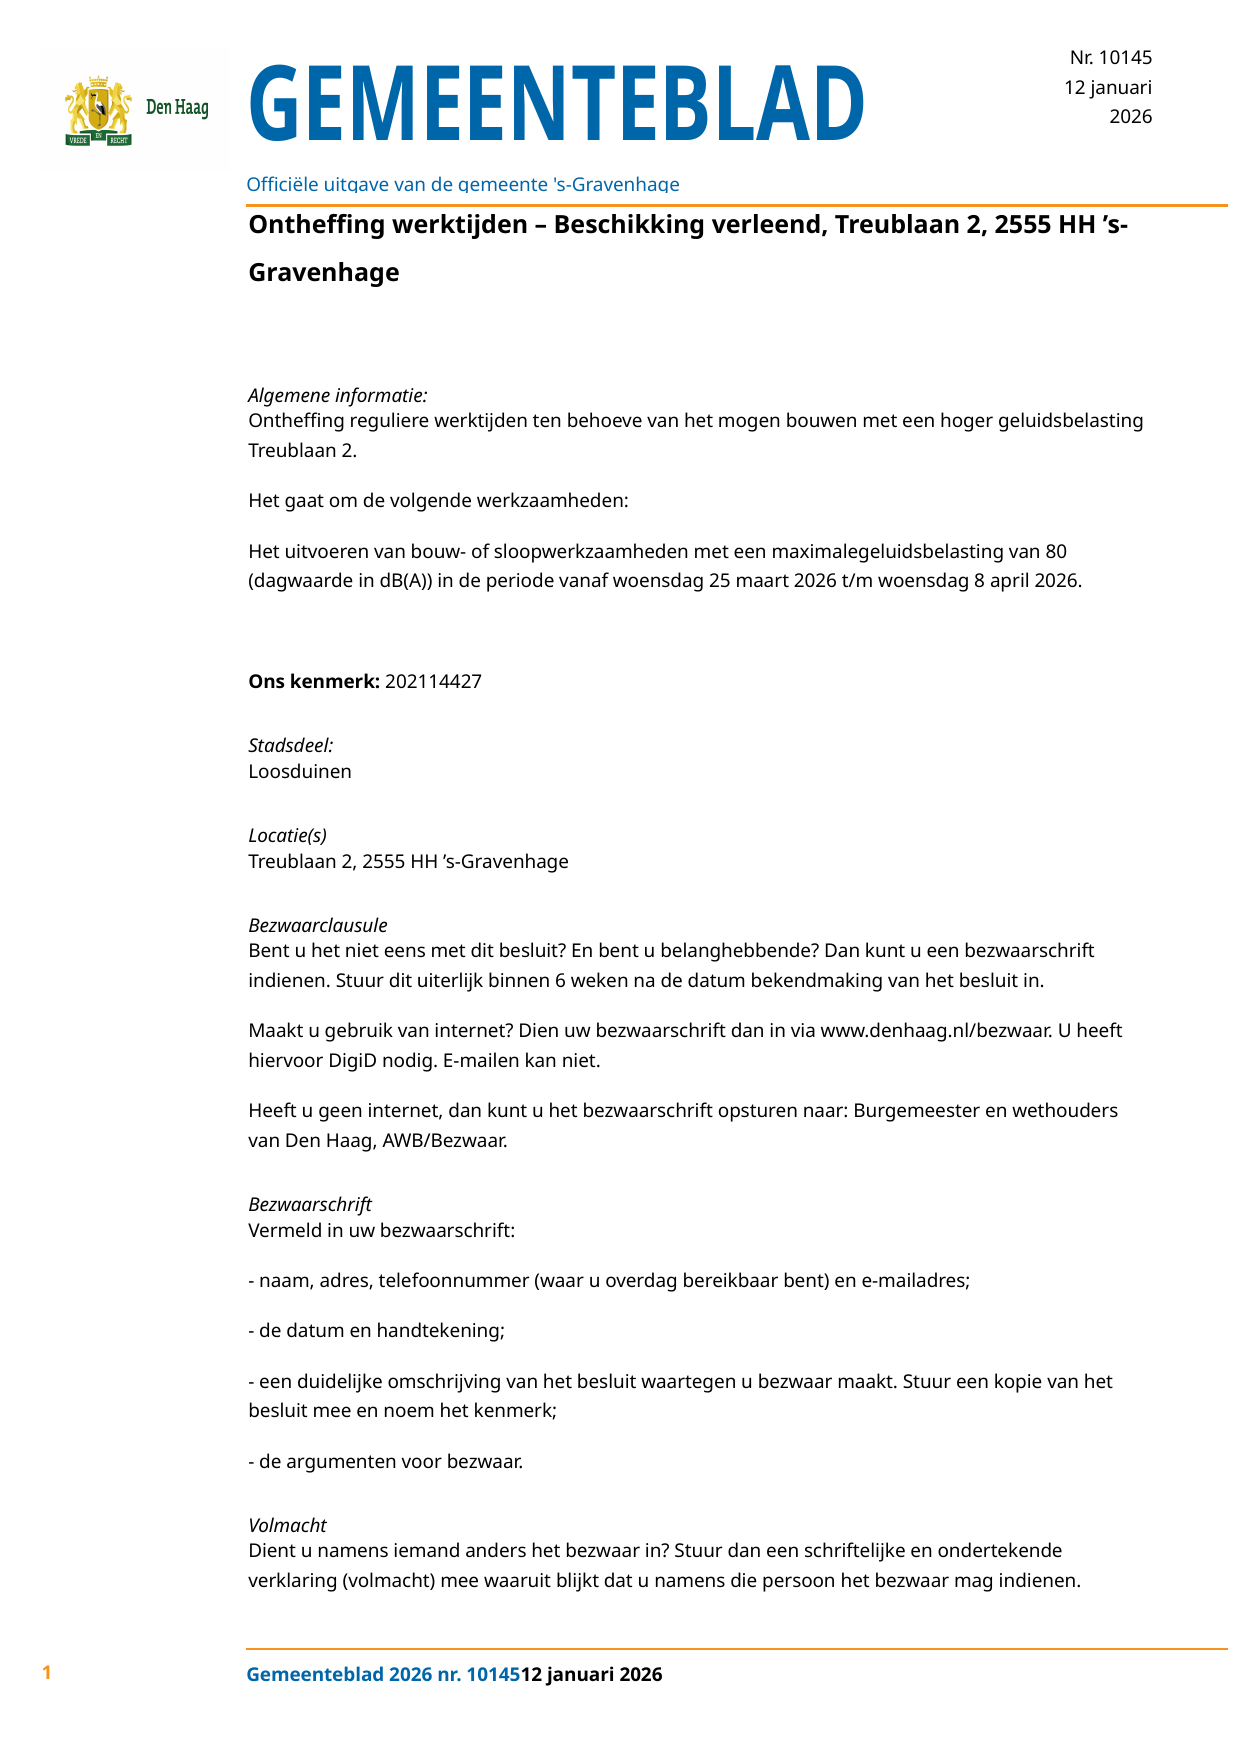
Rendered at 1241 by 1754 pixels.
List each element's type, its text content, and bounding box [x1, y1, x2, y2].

text Treublaan 2, 2555 HH ’s-Gravenhage [248, 848, 1152, 873]
text - naam, adres, telefoonnummer (waar u overdag bereikbaar bent) en e-mailadres; [248, 1267, 1152, 1293]
picture [41, 47, 231, 172]
text Maakt u gebruik van internet? Dien uw bezwaarschrift dan in via www.denhaag.nl/bezwaar. U heeft hiervoor DigiD nodig. E-mailen kan niet. [248, 1017, 1152, 1073]
text Ons kenmerk: 202114427 [248, 668, 1152, 694]
text Ontheffing reguliere werktijden ten behoeve van het mogen bouwen met een hoger geluidsbelasting Treublaan 2. [248, 408, 1152, 463]
text Bent u het niet eens met dit besluit? En bent u belanghebbende? Dan kunt u een bezwaarschrift indienen. Stuur dit uiterlijk binnen 6 weken na de datum bekendmaking van het besluit in. [248, 937, 1152, 993]
text Loosduinen [248, 758, 1152, 784]
text Locatie(s) [248, 822, 1152, 848]
text Stadsdeel: [248, 732, 1152, 758]
text - een duidelijke omschrijving van het besluit waartegen u bezwaar maakt. Stuur een kopie van het besluit mee en noem het kenmerk; [248, 1368, 1152, 1423]
text Het uitvoeren van bouw- of sloopwerkzaamheden met een maximalegeluidsbelasting van 80 (dagwaarde in dB(A)) in de periode vanaf woensdag 25 maart 2026 t/m woensdag 8 april 2026. [248, 538, 1152, 593]
text Bezwaarschrift [248, 1191, 1152, 1217]
text Heeft u geen internet, dan kunt u het bezwaarschrift opsturen naar: Burgemeester en wethouders van Den Haag, AWB/Bezwaar. [248, 1097, 1152, 1153]
text - de datum en handtekening; [248, 1318, 1152, 1343]
text Vermeld in uw bezwaarschrift: [248, 1217, 1152, 1242]
text Volmacht [248, 1512, 1152, 1538]
text Ontheffing werktijden – Beschikking verleend, Treublaan 2, 2555 HH ’s-Gravenhage [248, 207, 1152, 288]
text - de argumenten voor bezwaar. [248, 1448, 1152, 1474]
text Het gaat om de volgende werkzaamheden: [248, 488, 1152, 513]
text Algemene informatie: [248, 382, 1152, 408]
text Dient u namens iemand anders het bezwaar in? Stuur dan een schriftelijke en ondertekende verklaring (volmacht) mee waaruit blijkt dat u namens die persoon het bezwaar mag indienen. [248, 1538, 1152, 1593]
text Bezwaarclausule [248, 912, 1152, 937]
